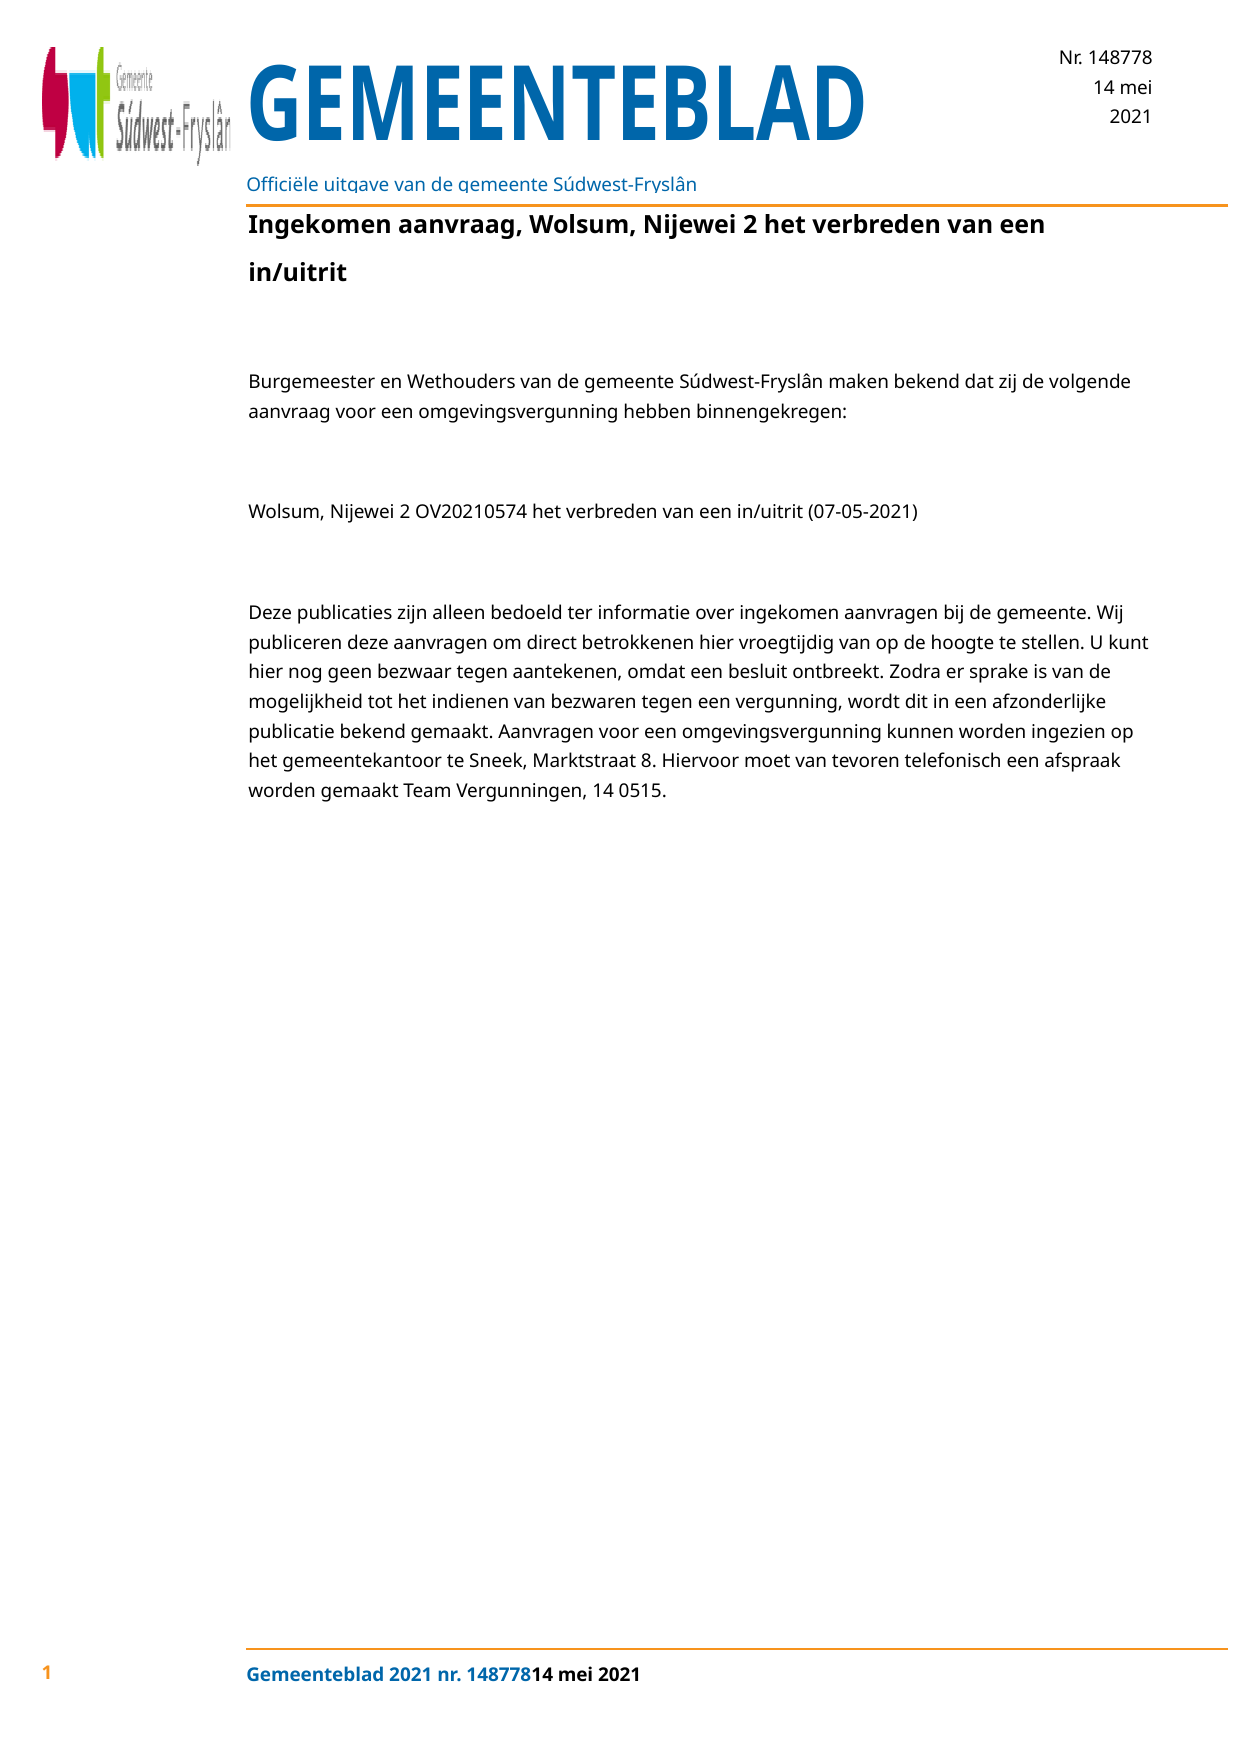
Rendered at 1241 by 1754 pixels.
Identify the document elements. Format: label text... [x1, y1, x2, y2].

text Ingekomen aanvraag, Wolsum, Nijewei 2 het verbreden van een in/uitrit [248, 207, 1152, 288]
picture [41, 47, 231, 172]
text Burgemeester en Wethouders van de gemeente Súdwest-Fryslân maken bekend dat zij de volgende aanvraag voor een omgevingsvergunning hebben binnengekregen: [248, 368, 1152, 424]
text Deze publicaties zijn alleen bedoeld ter informatie over ingekomen aanvragen bij de gemeente. Wij publiceren deze aanvragen om direct betrokkenen hier vroegtijdig van op de hoogte te stellen. U kunt hier nog geen bezwaar tegen aantekenen, omdat een besluit ontbreekt. Zodra er sprake is van de mogelijkheid tot het indienen van bezwaren tegen een vergunning, wordt dit in een afzonderlijke publicatie bekend gemaakt. Aanvragen voor een omgevingsvergunning kunnen worden ingezien op het gemeentekantoor te Sneek, Marktstraat 8. Hiervoor moet van tevoren telefonisch een afspraak worden gemaakt Team Vergunningen, 14 0515. [248, 599, 1152, 803]
text Wolsum, Nijewei 2 OV20210574 het verbreden van een in/uitrit (07-05-2021) [248, 499, 1152, 524]
